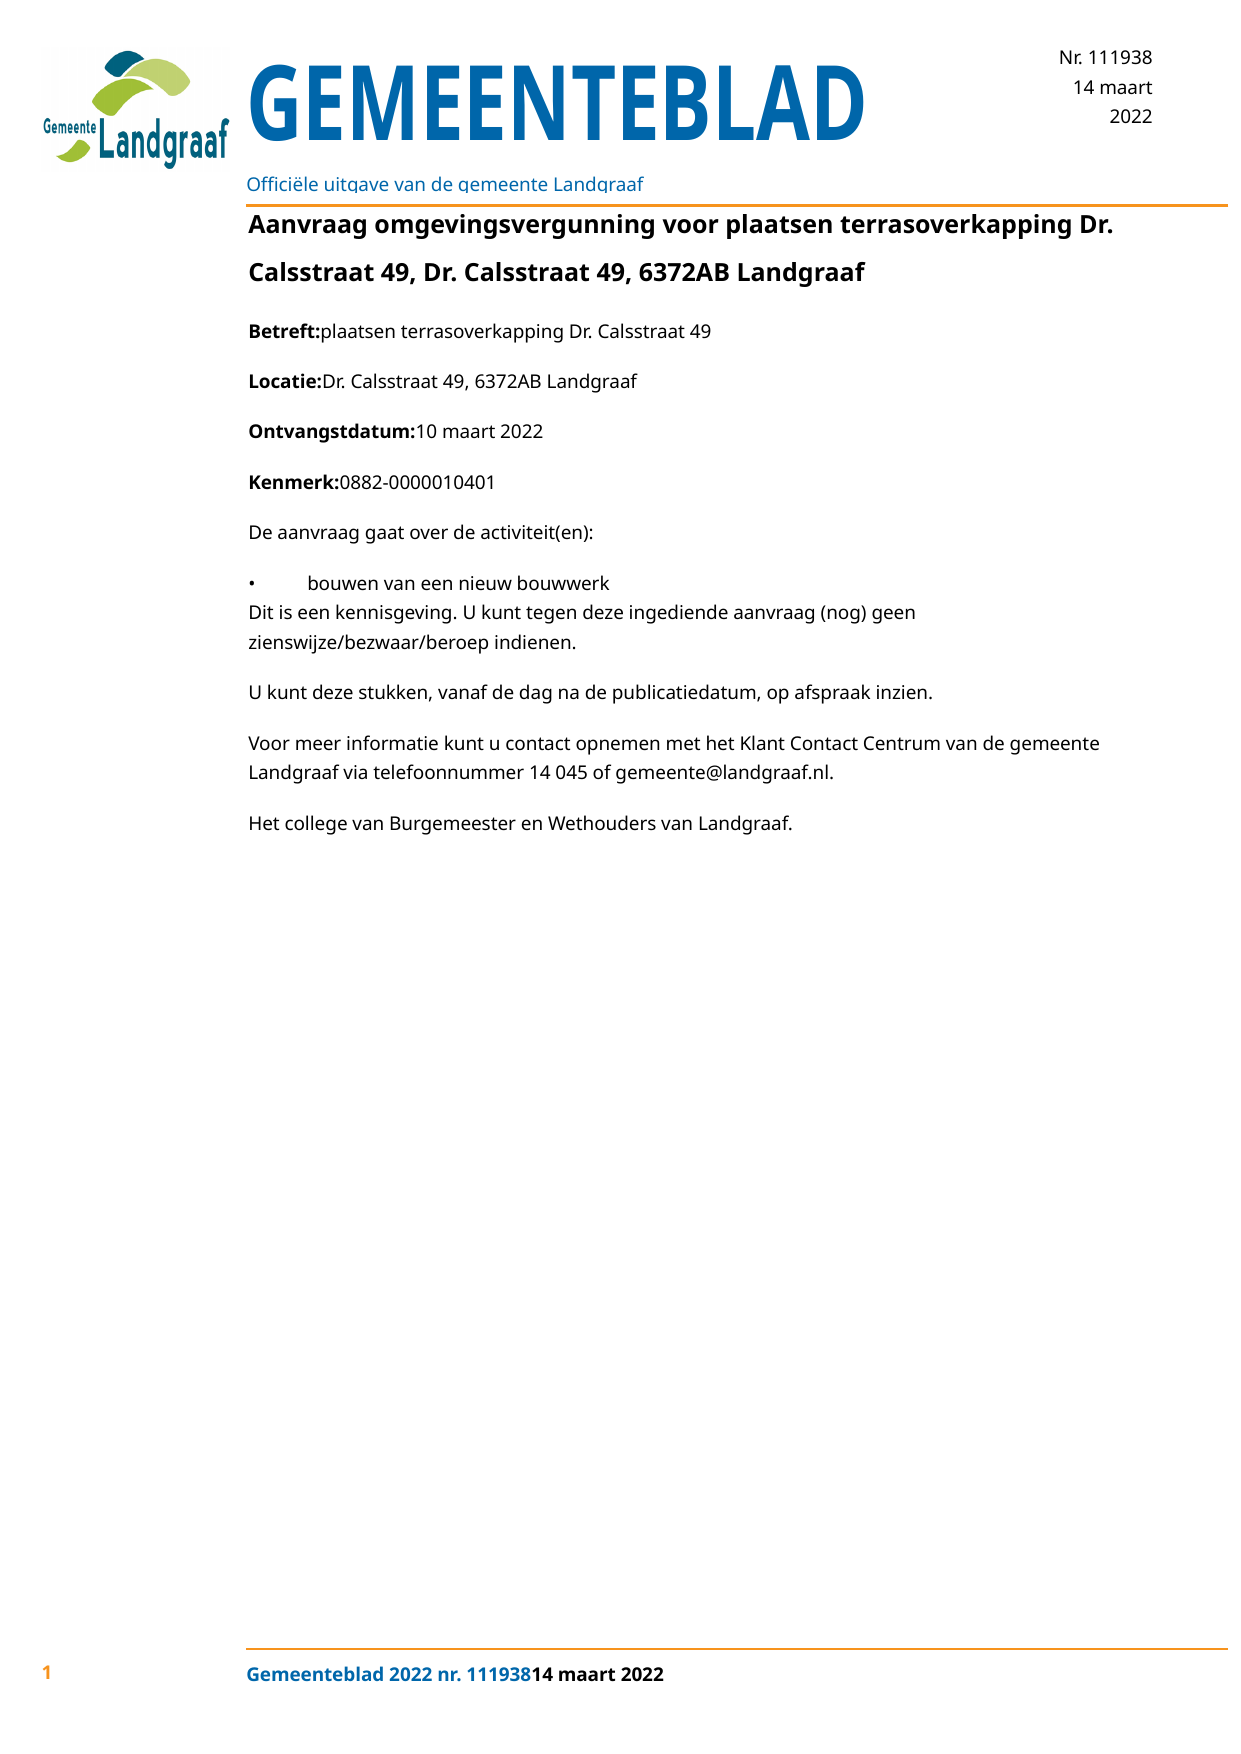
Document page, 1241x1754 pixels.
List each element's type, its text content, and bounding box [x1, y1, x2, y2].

text Locatie:Dr. Calsstraat 49, 6372AB Landgraaf [248, 368, 1152, 394]
list bouwen van een nieuw bouwwerk [248, 570, 1152, 596]
text Aanvraag omgevingsvergunning voor plaatsen terrasoverkapping Dr. Calsstraat 49, Dr. Calsstraat 49, 6372AB Landgraaf [248, 207, 1152, 288]
text Ontvangstdatum:10 maart 2022 [248, 419, 1152, 444]
text Kenmerk:0882-0000010401 [248, 469, 1152, 495]
text Het college van Burgemeester en Wethouders van Landgraaf. [248, 810, 1152, 836]
picture [41, 47, 231, 172]
text De aanvraag gaat over de activiteit(en): [248, 519, 1152, 545]
text Voor meer informatie kunt u contact opnemen met het Klant Contact Centrum van de gemeente Landgraaf via telefoonnummer 14 045 of gemeente@landgraaf.nl. [248, 730, 1152, 785]
text Betreft:plaatsen terrasoverkapping Dr. Calsstraat 49 [248, 318, 1152, 344]
text U kunt deze stukken, vanaf de dag na de publicatiedatum, op afspraak inzien. [248, 679, 1152, 705]
text Dit is een kennisgeving. U kunt tegen deze ingediende aanvraag (nog) geen zienswijze/bezwaar/beroep indienen. [248, 599, 1152, 655]
